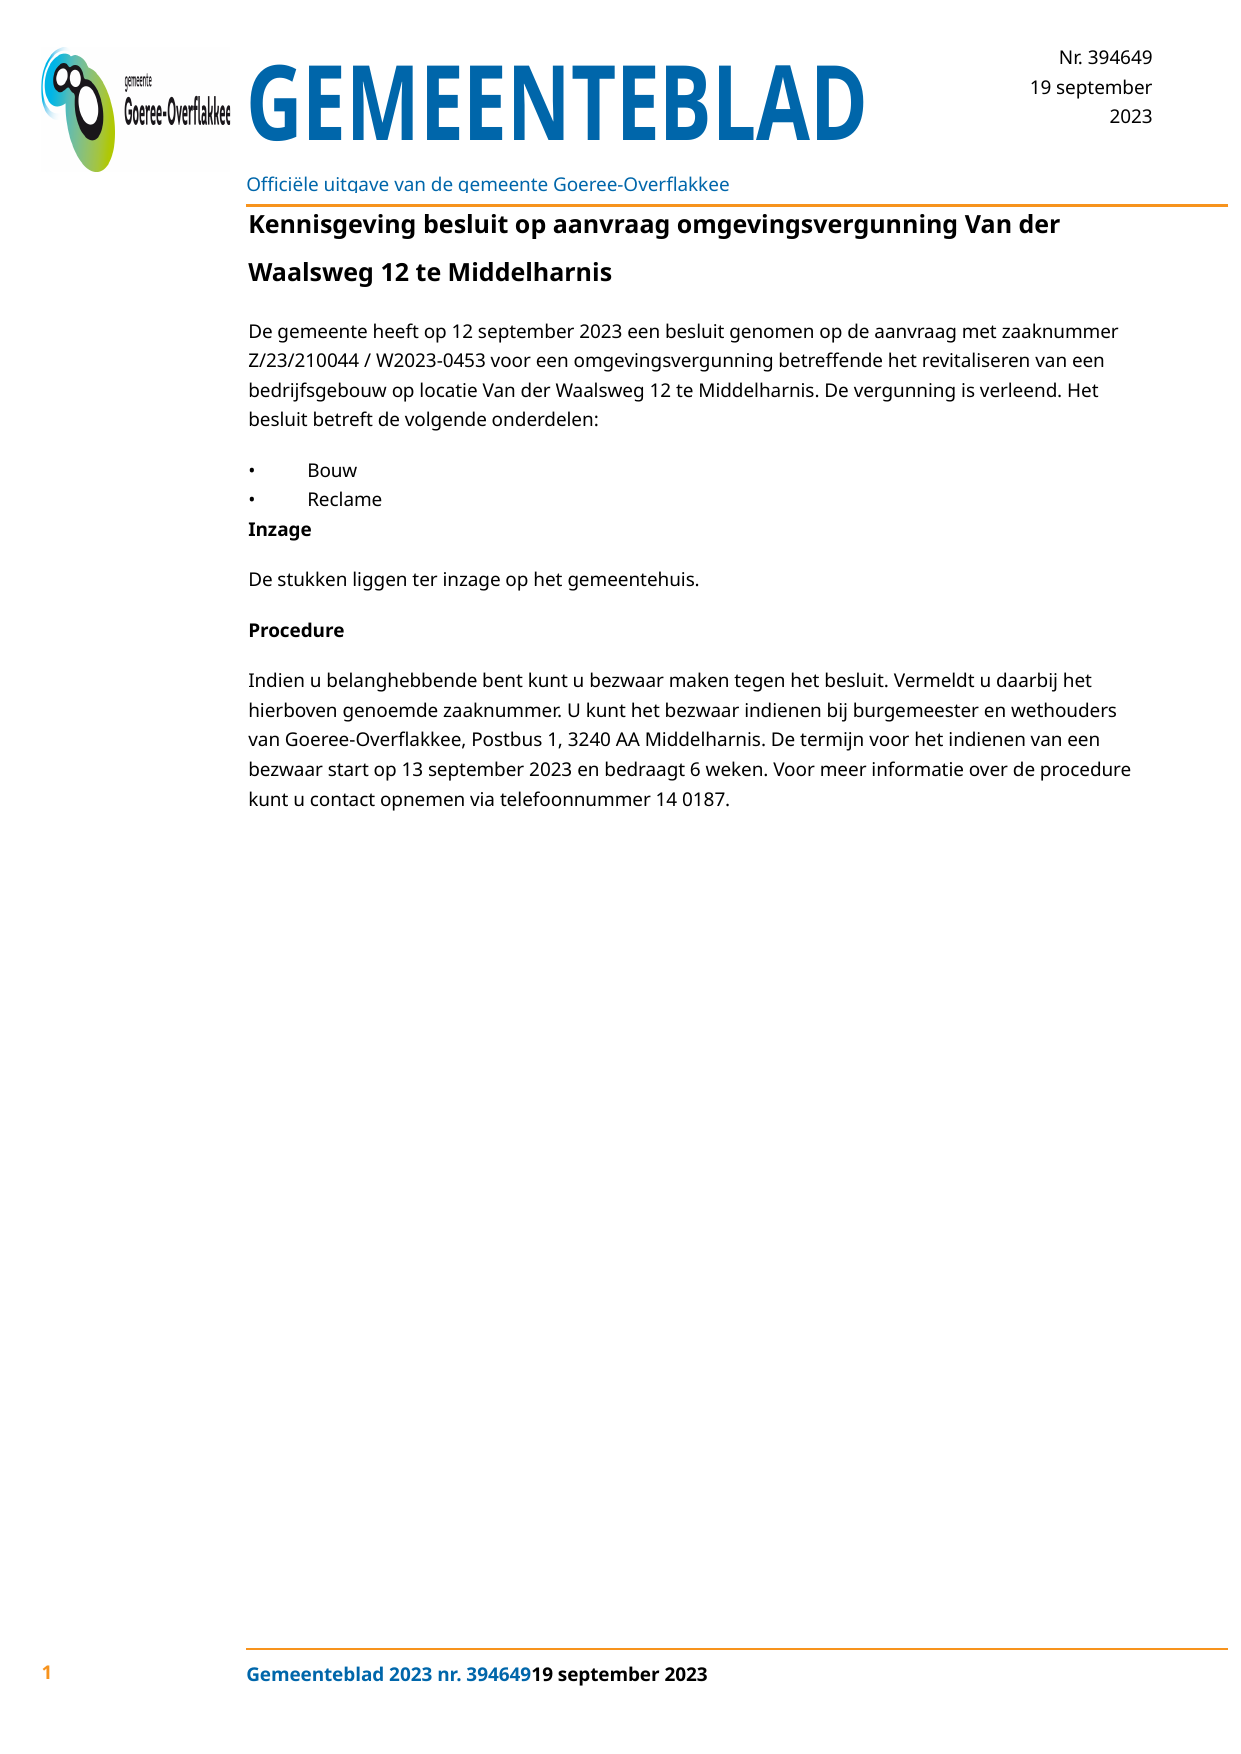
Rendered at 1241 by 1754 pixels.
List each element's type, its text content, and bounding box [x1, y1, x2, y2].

text Inzage [248, 516, 1152, 542]
list Bouw [248, 457, 1152, 483]
text Procedure [248, 617, 1152, 643]
text De stukken liggen ter inzage op het gemeentehuis. [248, 567, 1152, 592]
text Indien u belanghebbende bent kunt u bezwaar maken tegen het besluit. Vermeldt u daarbij het hierboven genoemde zaaknummer. U kunt het bezwaar indienen bij burgemeester en wethouders van Goeree-Overflakkee, Postbus 1, 3240 AA Middelharnis. De termijn voor het indienen van een bezwaar start op 13 september 2023 en bedraagt 6 weken. Voor meer informatie over de procedure kunt u contact opnemen via telefoonnummer 14 0187. [248, 667, 1152, 812]
text Kennisgeving besluit op aanvraag omgevingsvergunning Van der Waalsweg 12 te Middelharnis [248, 207, 1152, 288]
list Reclame [248, 487, 1152, 512]
text De gemeente heeft op 12 september 2023 een besluit genomen op de aanvraag met zaaknummer Z/23/210044 / W2023-0453 voor een omgevingsvergunning betreffende het revitaliseren van een bedrijfsgebouw op locatie Van der Waalsweg 12 te Middelharnis. De vergunning is verleend. Het besluit betreft de volgende onderdelen: [248, 318, 1152, 432]
picture [41, 47, 231, 172]
